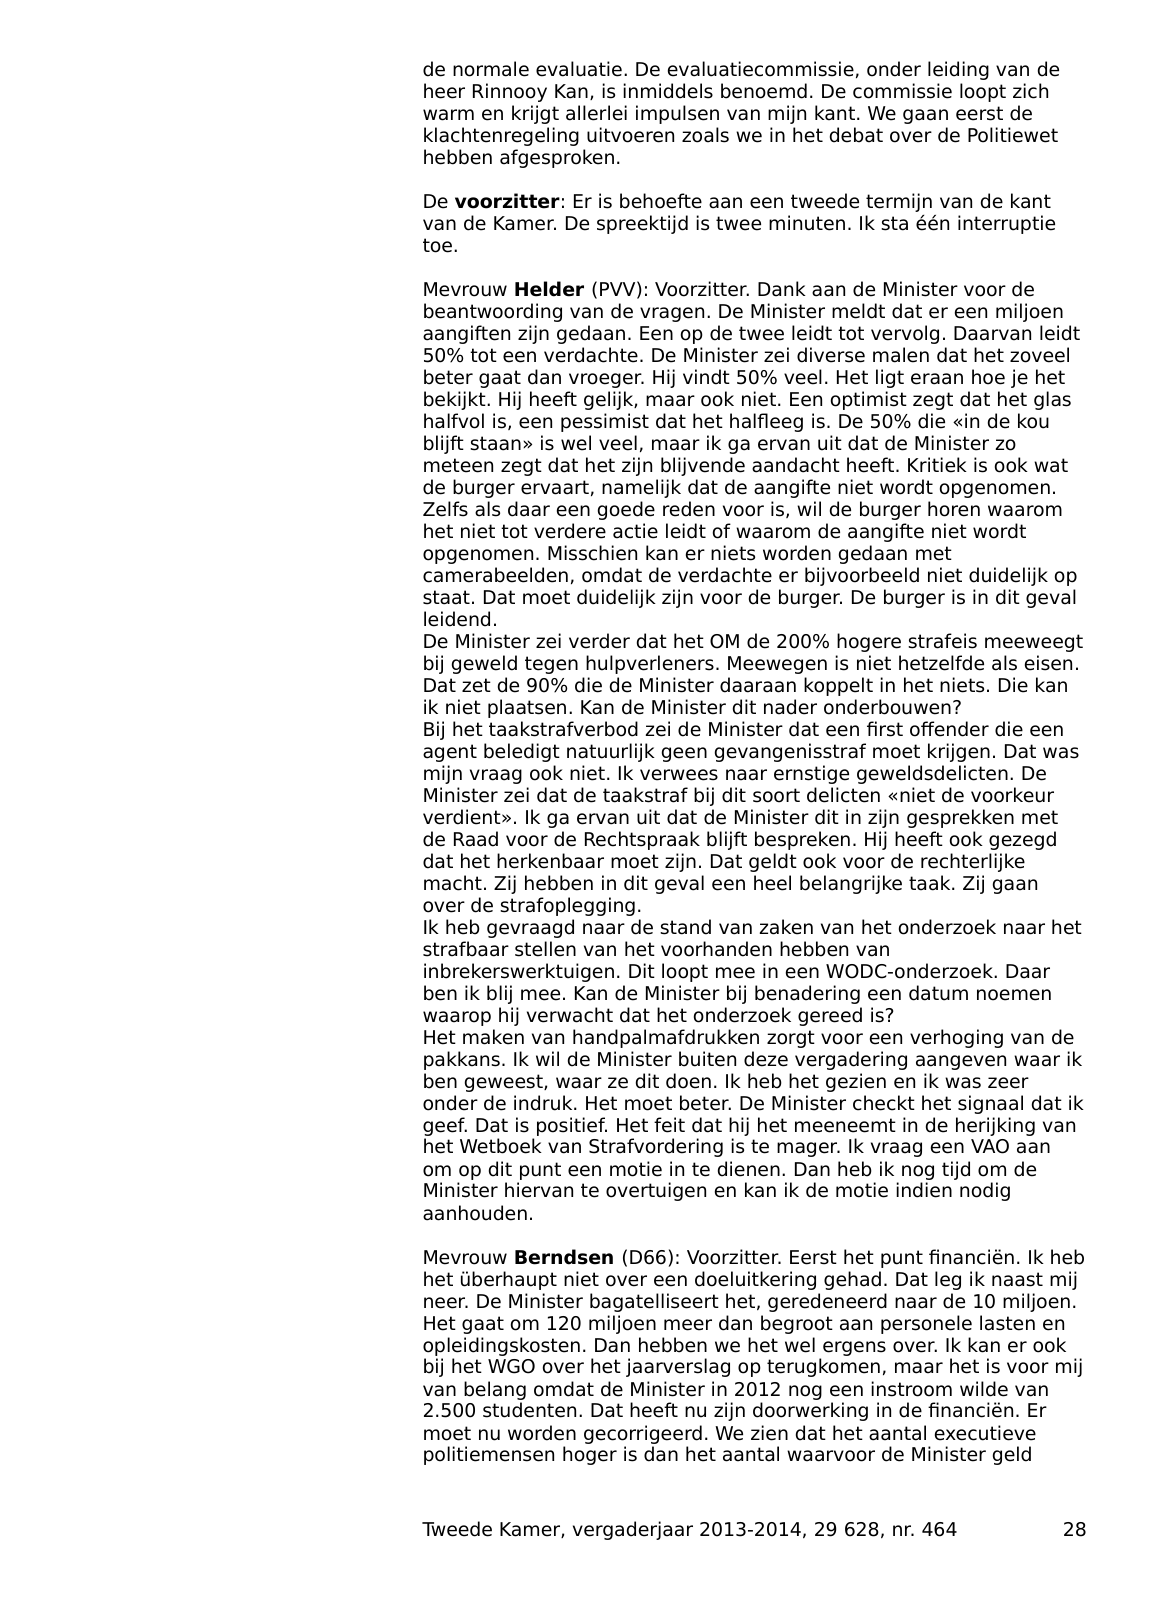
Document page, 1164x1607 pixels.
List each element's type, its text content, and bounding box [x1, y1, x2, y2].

text Ik heb gevraagd naar de stand van zaken van het onderzoek naar het strafbaar stellen van het voorhanden hebben van inbrekerswerktuigen. Dit loopt mee in een WODC-onderzoek. Daar ben ik blij mee. Kan de Minister bij benadering een datum noemen waarop hij verwacht dat het onderzoek gereed is? [422, 917, 1087, 1027]
text Bij het taakstrafverbod zei de Minister dat een first offender die een agent beledigt natuurlijk geen gevangenisstraf moet krijgen. Dat was mijn vraag ook niet. Ik verwees naar ernstige geweldsdelicten. De Minister zei dat de taakstraf bij dit soort delicten «niet de voorkeur verdient». Ik ga ervan uit dat de Minister dit in zijn gesprekken met de Raad voor de Rechtspraak blijft bespreken. Hij heeft ook gezegd dat het herkenbaar moet zijn. Dat geldt ook voor de rechterlijke macht. Zij hebben in dit geval een heel belangrijke taak. Zij gaan over de strafoplegging. [422, 719, 1087, 917]
text De Minister zei verder dat het OM de 200% hogere strafeis meeweegt bij geweld tegen hulpverleners. Meewegen is niet hetzelfde als eisen. Dat zet de 90% die de Minister daaraan koppelt in het niets. Die kan ik niet plaatsen. Kan de Minister dit nader onderbouwen? [422, 631, 1087, 719]
text Mevrouw Berndsen (D66): Voorzitter. Eerst het punt financiën. Ik heb het überhaupt niet over een doeluitkering gehad. Dat leg ik naast mij neer. De Minister bagatelliseert het, geredeneerd naar de 10 miljoen. Het gaat om 120 miljoen meer dan begroot aan personele lasten en opleidingskosten. Dan hebben we het wel ergens over. Ik kan er ook bij het WGO over het jaarverslag op terugkomen, maar het is voor mij van belang omdat de Minister in 2012 nog een instroom wilde van 2.500 studenten. Dat heeft nu zijn doorwerking in de financiën. Er moet nu worden gecorrigeerd. We zien dat het aantal executieve politiemensen hoger is dan het aantal waarvoor de Minister geld [422, 1247, 1087, 1466]
text Het maken van handpalmafdrukken zorgt voor een verhoging van de pakkans. Ik wil de Minister buiten deze vergadering aangeven waar ik ben geweest, waar ze dit doen. Ik heb het gezien en ik was zeer onder de indruk. Het moet beter. De Minister checkt het signaal dat ik geef. Dat is positief. Het feit dat hij het meeneemt in de herijking van het Wetboek van Strafvordering is te mager. Ik vraag een VAO aan om op dit punt een motie in te dienen. Dan heb ik nog tijd om de Minister hiervan te overtuigen en kan ik de motie indien nodig aanhouden. [422, 1027, 1087, 1224]
text De voorzitter: Er is behoefte aan een tweede termijn van de kant van de Kamer. De spreektijd is twee minuten. Ik sta één interruptie toe. [422, 191, 1087, 257]
text Mevrouw Helder (PVV): Voorzitter. Dank aan de Minister voor de beantwoording van de vragen. De Minister meldt dat er een miljoen aangiften zijn gedaan. Een op de twee leidt tot vervolg. Daarvan leidt 50% tot een verdachte. De Minister zei diverse malen dat het zoveel beter gaat dan vroeger. Hij vindt 50% veel. Het ligt eraan hoe je het bekijkt. Hij heeft gelijk, maar ook niet. Een optimist zegt dat het glas halfvol is, een pessimist dat het halfleeg is. De 50% die «in de kou blijft staan» is wel veel, maar ik ga ervan uit dat de Minister zo meteen zegt dat het zijn blijvende aandacht heeft. Kritiek is ook wat de burger ervaart, namelijk dat de aangifte niet wordt opgenomen. Zelfs als daar een goede reden voor is, wil de burger horen waarom het niet tot verdere actie leidt of waarom de aangifte niet wordt opgenomen. Misschien kan er niets worden gedaan met camerabeelden, omdat de verdachte er bijvoorbeeld niet duidelijk op staat. Dat moet duidelijk zijn voor de burger. De burger is in dit geval leidend. [422, 279, 1087, 631]
text de normale evaluatie. De evaluatiecommissie, onder leiding van de heer Rinnooy Kan, is inmiddels benoemd. De commissie loopt zich warm en krijgt allerlei impulsen van mijn kant. We gaan eerst de klachtenregeling uitvoeren zoals we in het debat over de Politiewet hebben afgesproken. [422, 59, 1087, 169]
